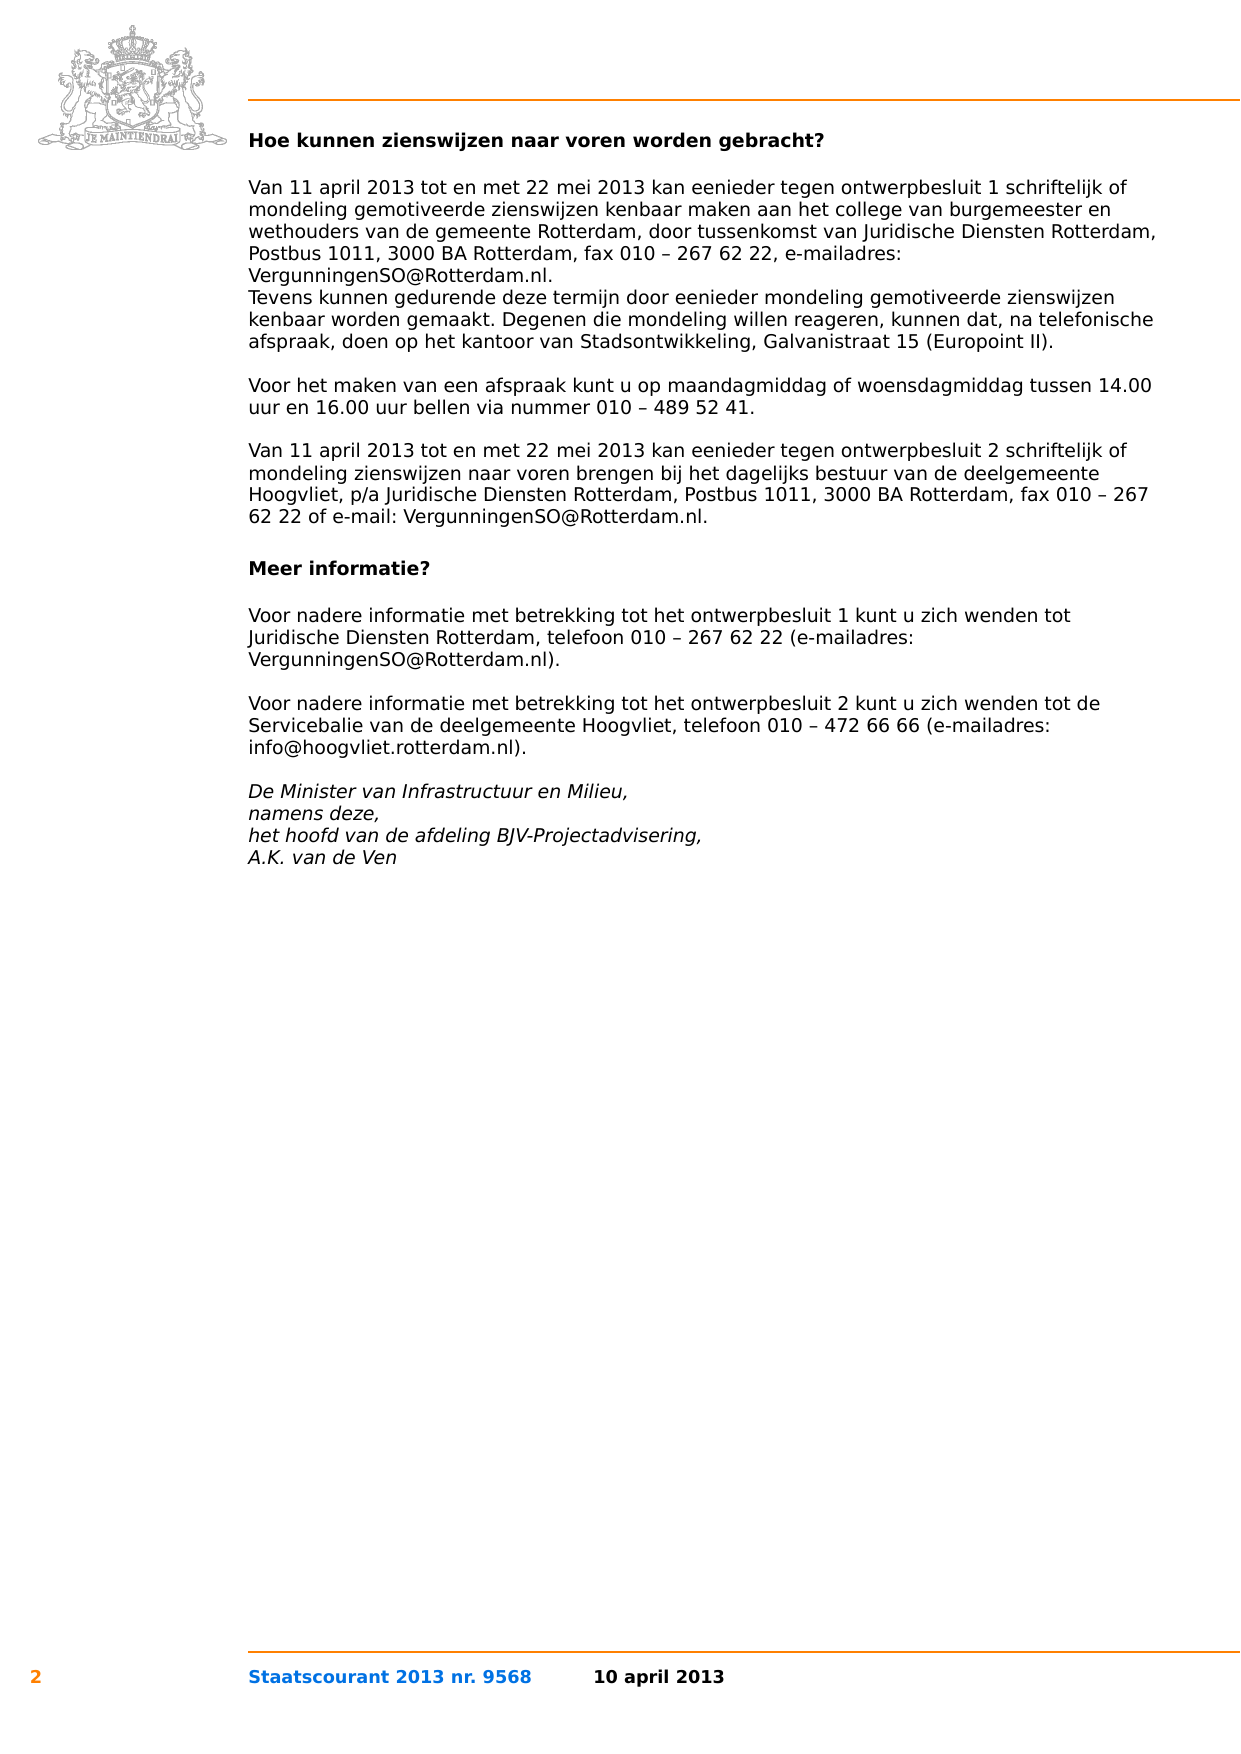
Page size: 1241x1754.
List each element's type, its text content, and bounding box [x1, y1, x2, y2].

subtitle Meer informatie? [248, 558, 1163, 580]
text Van 11 april 2013 tot en met 22 mei 2013 kan eenieder tegen ontwerpbesluit 2 schriftelijk of mondeling zienswijzen naar voren brengen bij het dagelijks bestuur van de deelgemeente Hoogvliet, p/a Juridische Diensten Rotterdam, Postbus 1011, 3000 BA Rotterdam, fax 010 – 267 62 22 of e-mail: VergunningenSO@Rotterdam.nl. [248, 440, 1163, 528]
text Van 11 april 2013 tot en met 22 mei 2013 kan eenieder tegen ontwerpbesluit 1 schriftelijk of mondeling gemotiveerde zienswijzen kenbaar maken aan het college van burgemeester en wethouders van de gemeente Rotterdam, door tussenkomst van Juridische Diensten Rotterdam, Postbus 1011, 3000 BA Rotterdam, fax 010 – 267 62 22, e-mailadres: VergunningenSO@Rotterdam.nl. [248, 177, 1163, 287]
text Voor het maken van een afspraak kunt u op maandagmiddag of woensdagmiddag tussen 14.00 uur en 16.00 uur bellen via nummer 010 – 489 52 41. [248, 374, 1163, 418]
picture [38, 25, 227, 150]
text De Minister van Infrastructuur en Milieu, namens deze, het hoofd van de afdeling BJV-Projectadvisering, A.K. van de Ven [248, 781, 1163, 869]
subtitle Hoe kunnen zienswijzen naar voren worden gebracht? [248, 130, 1163, 152]
text Voor nadere informatie met betrekking tot het ontwerpbesluit 2 kunt u zich wenden tot de Servicebalie van de deelgemeente Hoogvliet, telefoon 010 – 472 66 66 (e-mailadres: info@hoogvliet.rotterdam.nl). [248, 693, 1163, 759]
text Voor nadere informatie met betrekking tot het ontwerpbesluit 1 kunt u zich wenden tot Juridische Diensten Rotterdam, telefoon 010 – 267 62 22 (e-mailadres: VergunningenSO@Rotterdam.nl). [248, 605, 1163, 671]
text Tevens kunnen gedurende deze termijn door eenieder mondeling gemotiveerde zienswijzen kenbaar worden gemaakt. Degenen die mondeling willen reageren, kunnen dat, na telefonische afspraak, doen op het kantoor van Stadsontwikkeling, Galvanistraat 15 (Europoint II). [248, 287, 1163, 353]
